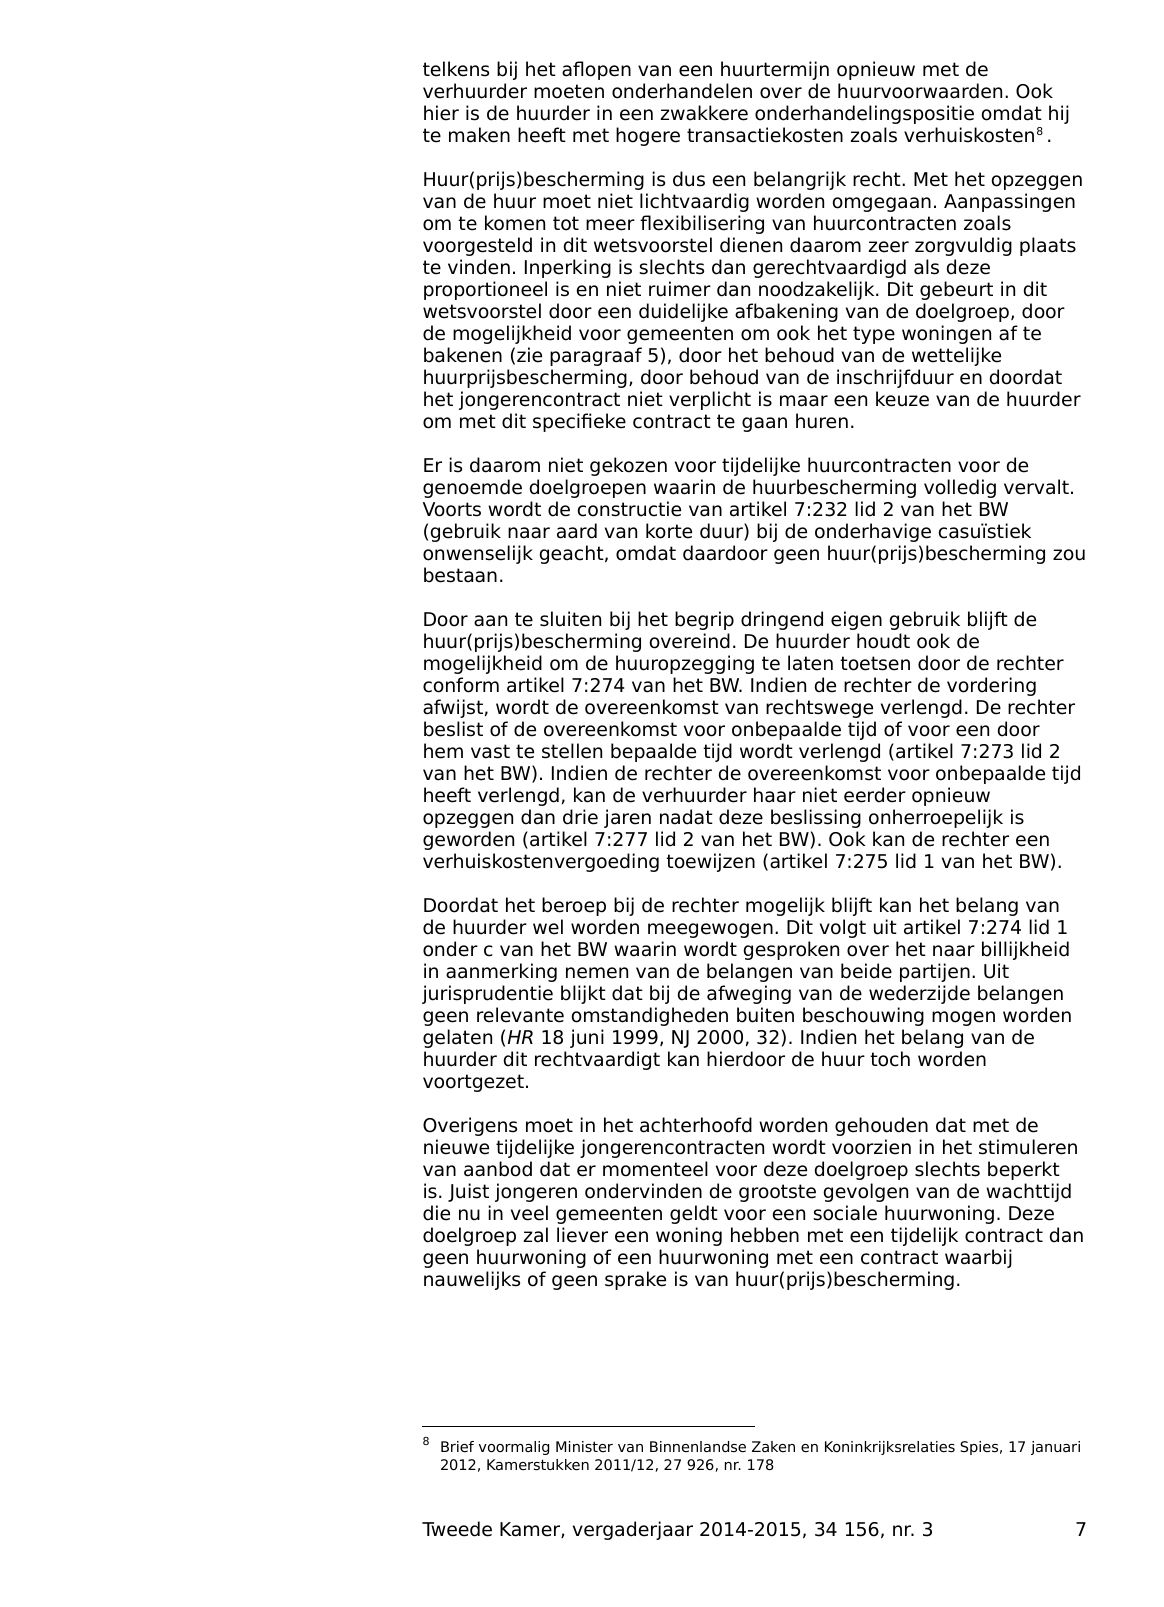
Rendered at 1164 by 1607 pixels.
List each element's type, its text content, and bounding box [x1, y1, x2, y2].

text Huur(prijs)bescherming is dus een belangrijk recht. Met het opzeggen van de huur moet niet lichtvaardig worden omgegaan. Aanpassingen om te komen tot meer flexibilisering van huurcontracten zoals voorgesteld in dit wetsvoorstel dienen daarom zeer zorgvuldig plaats te vinden. Inperking is slechts dan gerechtvaardigd als deze proportioneel is en niet ruimer dan noodzakelijk. Dit gebeurt in dit wetsvoorstel door een duidelijke afbakening van de doelgroep, door de mogelijkheid voor gemeenten om ook het type woningen af te bakenen (zie paragraaf 5), door het behoud van de wettelijke huurprijsbescherming, door behoud van de inschrijfduur en doordat het jongerencontract niet verplicht is maar een keuze van de huurder om met dit specifieke contract te gaan huren. [422, 169, 1087, 433]
text Overigens moet in het achterhoofd worden gehouden dat met de nieuwe tijdelijke jongerencontracten wordt voorzien in het stimuleren van aanbod dat er momenteel voor deze doelgroep slechts beperkt is. Juist jongeren ondervinden de grootste gevolgen van de wachttijd die nu in veel gemeenten geldt voor een sociale huurwoning. Deze doelgroep zal liever een woning hebben met een tijdelijk contract dan geen huurwoning of een huurwoning met een contract waarbij nauwelijks of geen sprake is van huur(prijs)bescherming. [422, 1115, 1087, 1291]
text telkens bij het aflopen van een huurtermijn opnieuw met de verhuurder moeten onderhandelen over de huurvoorwaarden. Ook hier is de huurder in een zwakkere onderhandelingspositie omdat hij te maken heeft met hogere transactiekosten zoals verhuiskosten. [422, 59, 1087, 147]
text Doordat het beroep bij de rechter mogelijk blijft kan het belang van de huurder wel worden meegewogen. Dit volgt uit artikel 7:274 lid 1 onder c van het BW waarin wordt gesproken over het naar billijkheid in aanmerking nemen van de belangen van beide partijen. Uit jurisprudentie blijkt dat bij de afweging van de wederzijde belangen geen relevante omstandigheden buiten beschouwing mogen worden gelaten (HR 18 juni 1999, NJ 2000, 32). Indien het belang van de huurder dit rechtvaardigt kan hierdoor de huur toch worden voortgezet. [422, 895, 1087, 1093]
text Er is daarom niet gekozen voor tijdelijke huurcontracten voor de genoemde doelgroepen waarin de huurbescherming volledig vervalt. Voorts wordt de constructie van artikel 7:232 lid 2 van het BW (gebruik naar aard van korte duur) bij de onderhavige casuïstiek onwenselijk geacht, omdat daardoor geen huur(prijs)bescherming zou bestaan. [422, 455, 1087, 587]
text Brief voormalig Minister van Binnenlandse Zaken en Koninkrijksrelaties Spies, 17 januari 2012, Kamerstukken 2011/12, 27 926, nr. 178 [422, 1435, 1087, 1474]
text Door aan te sluiten bij het begrip dringend eigen gebruik blijft de huur(prijs)bescherming overeind. De huurder houdt ook de mogelijkheid om de huuropzegging te laten toetsen door de rechter conform artikel 7:274 van het BW. Indien de rechter de vordering afwijst, wordt de overeenkomst van rechtswege verlengd. De rechter beslist of de overeenkomst voor onbepaalde tijd of voor een door hem vast te stellen bepaalde tijd wordt verlengd (artikel 7:273 lid 2 van het BW). Indien de rechter de overeenkomst voor onbepaalde tijd heeft verlengd, kan de verhuurder haar niet eerder opnieuw opzeggen dan drie jaren nadat deze beslissing onherroepelijk is geworden (artikel 7:277 lid 2 van het BW). Ook kan de rechter een verhuiskostenvergoeding toewijzen (artikel 7:275 lid 1 van het BW). [422, 609, 1087, 873]
